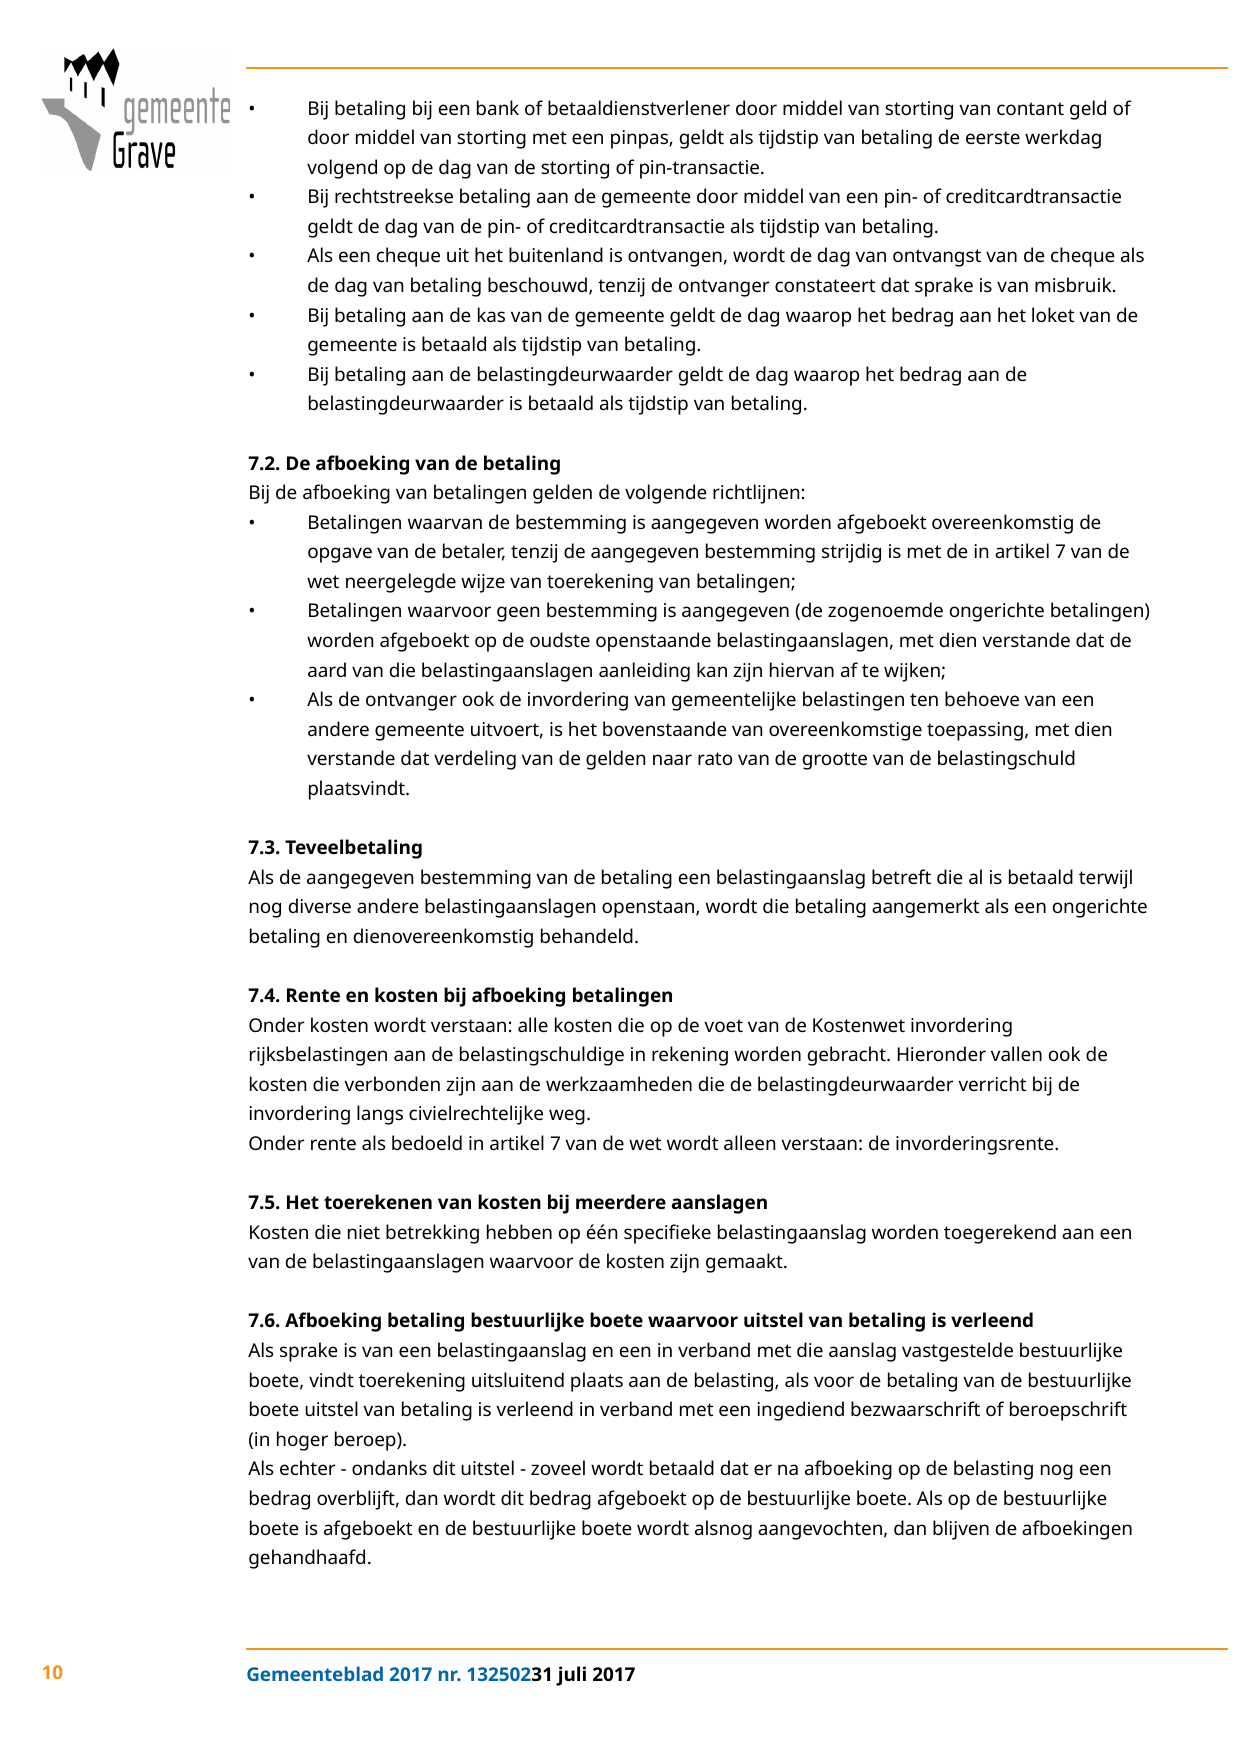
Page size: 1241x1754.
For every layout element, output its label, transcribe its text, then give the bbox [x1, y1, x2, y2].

text Onder rente als bedoeld in artikel 7 van de wet wordt alleen verstaan: de invorderingsrente. [248, 1130, 1152, 1156]
picture [41, 47, 231, 172]
text 7.5. Het toerekenen van kosten bij meerdere aanslagen [248, 1189, 1152, 1215]
list Betalingen waarvan de bestemming is aangegeven worden afgeboekt overeenkomstig de opgave van de betaler, tenzij de aangegeven bestemming strijdig is met de in artikel 7 van de wet neergelegde wijze van toerekening van betalingen; [248, 509, 1152, 594]
list Bij betaling aan de belastingdeurwaarder geldt de dag waarop het bedrag aan de belastingdeurwaarder is betaald als tijdstip van betaling. [248, 361, 1152, 416]
text Als echter - ondanks dit uitstel - zoveel wordt betaald dat er na afboeking op de belasting nog een bedrag overblijft, dan wordt dit bedrag afgeboekt op de bestuurlijke boete. Als op de bestuurlijke boete is afgeboekt en de bestuurlijke boete wordt alsnog aangevochten, dan blijven de afboekingen gehandhaafd. [248, 1456, 1152, 1570]
list Bij betaling bij een bank of betaaldienstverlener door middel van storting van contant geld of door middel van storting met een pinpas, geldt als tijdstip van betaling de eerste werkdag volgend op de dag van de storting of pin-transactie. [248, 95, 1152, 180]
text 7.4. Rente en kosten bij afboeking betalingen [248, 982, 1152, 1008]
text Als sprake is van een belastingaanslag en een in verband met die aanslag vastgestelde bestuurlijke boete, vindt toerekening uitsluitend plaats aan de belasting, als voor de betaling van de bestuurlijke boete uitstel van betaling is verleend in verband met een ingediend bezwaarschrift of beroepschrift (in hoger beroep). [248, 1337, 1152, 1452]
text Als de aangegeven bestemming van de betaling een belastingaanslag betreft die al is betaald terwijl nog diverse andere belastingaanslagen openstaan, wordt die betaling aangemerkt als een ongerichte betaling en dienovereenkomstig behandeld. [248, 864, 1152, 949]
list Bij betaling aan de kas van de gemeente geldt de dag waarop het bedrag aan het loket van de gemeente is betaald als tijdstip van betaling. [248, 302, 1152, 357]
text 7.3. Teveelbetaling [248, 834, 1152, 860]
list Als een cheque uit het buitenland is ontvangen, wordt de dag van ontvangst van de cheque als de dag van betaling beschouwd, tenzij de ontvanger constateert dat sprake is van misbruik. [248, 243, 1152, 298]
list Betalingen waarvoor geen bestemming is aangegeven (de zogenoemde ongerichte betalingen) worden afgeboekt op de oudste openstaande belastingaanslagen, met dien verstande dat de aard van die belastingaanslagen aanleiding kan zijn hiervan af te wijken; [248, 598, 1152, 683]
text 7.2. De afboeking van de betaling [248, 450, 1152, 476]
list Als de ontvanger ook de invordering van gemeentelijke belastingen ten behoeve van een andere gemeente uitvoert, is het bovenstaande van overeenkomstige toepassing, met dien verstande dat verdeling van de gelden naar rato van de grootte van de belastingschuld plaatsvindt. [248, 686, 1152, 801]
text Kosten die niet betrekking hebben op één specifieke belastingaanslag worden toegerekend aan een van de belastingaanslagen waarvoor de kosten zijn gemaakt. [248, 1219, 1152, 1274]
text Bij de afboeking van betalingen gelden de volgende richtlijnen: [248, 479, 1152, 505]
list Bij rechtstreekse betaling aan de gemeente door middel van een pin- of creditcardtransactie geldt de dag van de pin- of creditcardtransactie als tijdstip van betaling. [248, 183, 1152, 239]
text Onder kosten wordt verstaan: alle kosten die op de voet van de Kostenwet invordering rijksbelastingen aan de belastingschuldige in rekening worden gebracht. Hieronder vallen ook de kosten die verbonden zijn aan de werkzaamheden die de belastingdeurwaarder verricht bij de invordering langs civielrechtelijke weg. [248, 1012, 1152, 1126]
text 7.6. Afboeking betaling bestuurlijke boete waarvoor uitstel van betaling is verleend [248, 1308, 1152, 1333]
